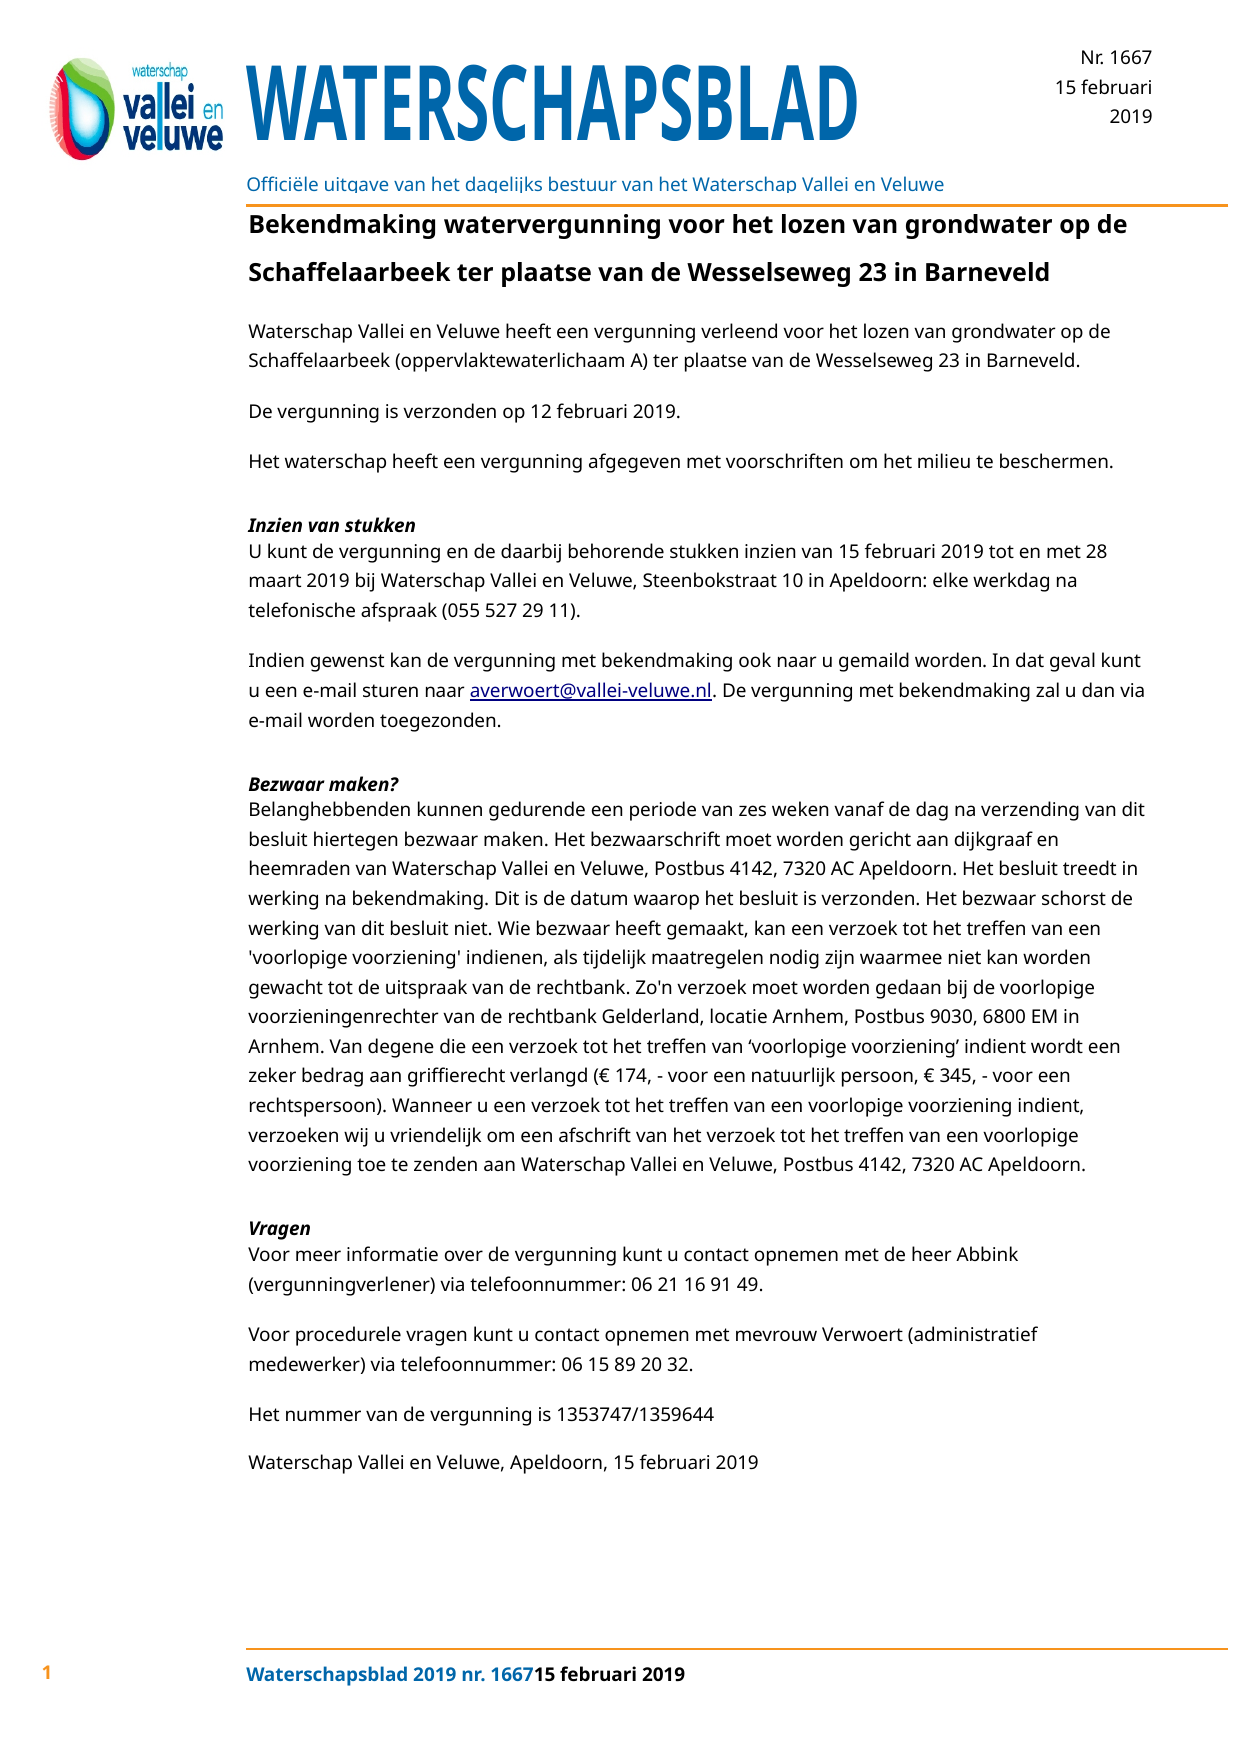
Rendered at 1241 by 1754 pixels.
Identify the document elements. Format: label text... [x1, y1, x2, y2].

text U kunt de vergunning en de daarbij behorende stukken inzien van 15 februari 2019 tot en met 28 maart 2019 bij Waterschap Vallei en Veluwe, Steenbokstraat 10 in Apeldoorn: elke werkdag na telefonische afspraak (055 527 29 11). [248, 538, 1152, 623]
text Belanghebbenden kunnen gedurende een periode van zes weken vanaf de dag na verzending van dit besluit hiertegen bezwaar maken. Het bezwaarschrift moet worden gericht aan dijkgraaf en heemraden van Waterschap Vallei en Veluwe, Postbus 4142, 7320 AC Apeldoorn. Het besluit treedt in werking na bekendmaking. Dit is de datum waarop het besluit is verzonden. Het bezwaar schorst de werking van dit besluit niet. Wie bezwaar heeft gemaakt, kan een verzoek tot het treffen van een 'voorlopige voorziening' indienen, als tijdelijk maatregelen nodig zijn waarmee niet kan worden gewacht tot de uitspraak van de rechtbank. Zo'n verzoek moet worden gedaan bij de voorlopige voorzieningenrechter van de rechtbank Gelderland, locatie Arnhem, Postbus 9030, 6800 EM in Arnhem. Van degene die een verzoek tot het treffen van ‘voorlopige voorziening’ indient wordt een zeker bedrag aan griffierecht verlangd (€ 174, - voor een natuurlijk persoon, € 345, - voor een rechtspersoon). Wanneer u een verzoek tot het treffen van een voorlopige voorziening indient, verzoeken wij u vriendelijk om een afschrift van het verzoek tot het treffen van een voorlopige voorziening toe te zenden aan Waterschap Vallei en Veluwe, Postbus 4142, 7320 AC Apeldoorn. [248, 796, 1152, 1177]
text Bezwaar maken? [248, 771, 1152, 796]
text Waterschap Vallei en Veluwe heeft een vergunning verleend voor het lozen van grondwater op de Schaffelaarbeek (oppervlaktewaterlichaam A) ter plaatse van de Wesselseweg 23 in Barneveld. [248, 318, 1152, 373]
text Vragen [248, 1215, 1152, 1241]
picture [41, 47, 231, 172]
text De vergunning is verzonden op 12 februari 2019. [248, 398, 1152, 424]
text Waterschap Vallei en Veluwe, Apeldoorn, 15 februari 2019 [248, 1449, 1152, 1475]
text Voor meer informatie over de vergunning kunt u contact opnemen met de heer Abbink (vergunningverlener) via telefoonnummer: 06 21 16 91 49. [248, 1241, 1152, 1296]
text Inzien van stukken [248, 512, 1152, 538]
text Het nummer van de vergunning is 1353747/1359644 [248, 1401, 1152, 1427]
text Indien gewenst kan de vergunning met bekendmaking ook naar u gemaild worden. In dat geval kunt u een e-mail sturen naar averwoert@vallei-veluwe.nl. De vergunning met bekendmaking zal u dan via e-mail worden toegezonden. [248, 648, 1152, 732]
text Voor procedurele vragen kunt u contact opnemen met mevrouw Verwoert (administratief medewerker) via telefoonnummer: 06 15 89 20 32. [248, 1321, 1152, 1376]
text Het waterschap heeft een vergunning afgegeven met voorschriften om het milieu te beschermen. [248, 448, 1152, 474]
text Bekendmaking watervergunning voor het lozen van grondwater op de Schaffelaarbeek ter plaatse van de Wesselseweg 23 in Barneveld [248, 207, 1152, 288]
